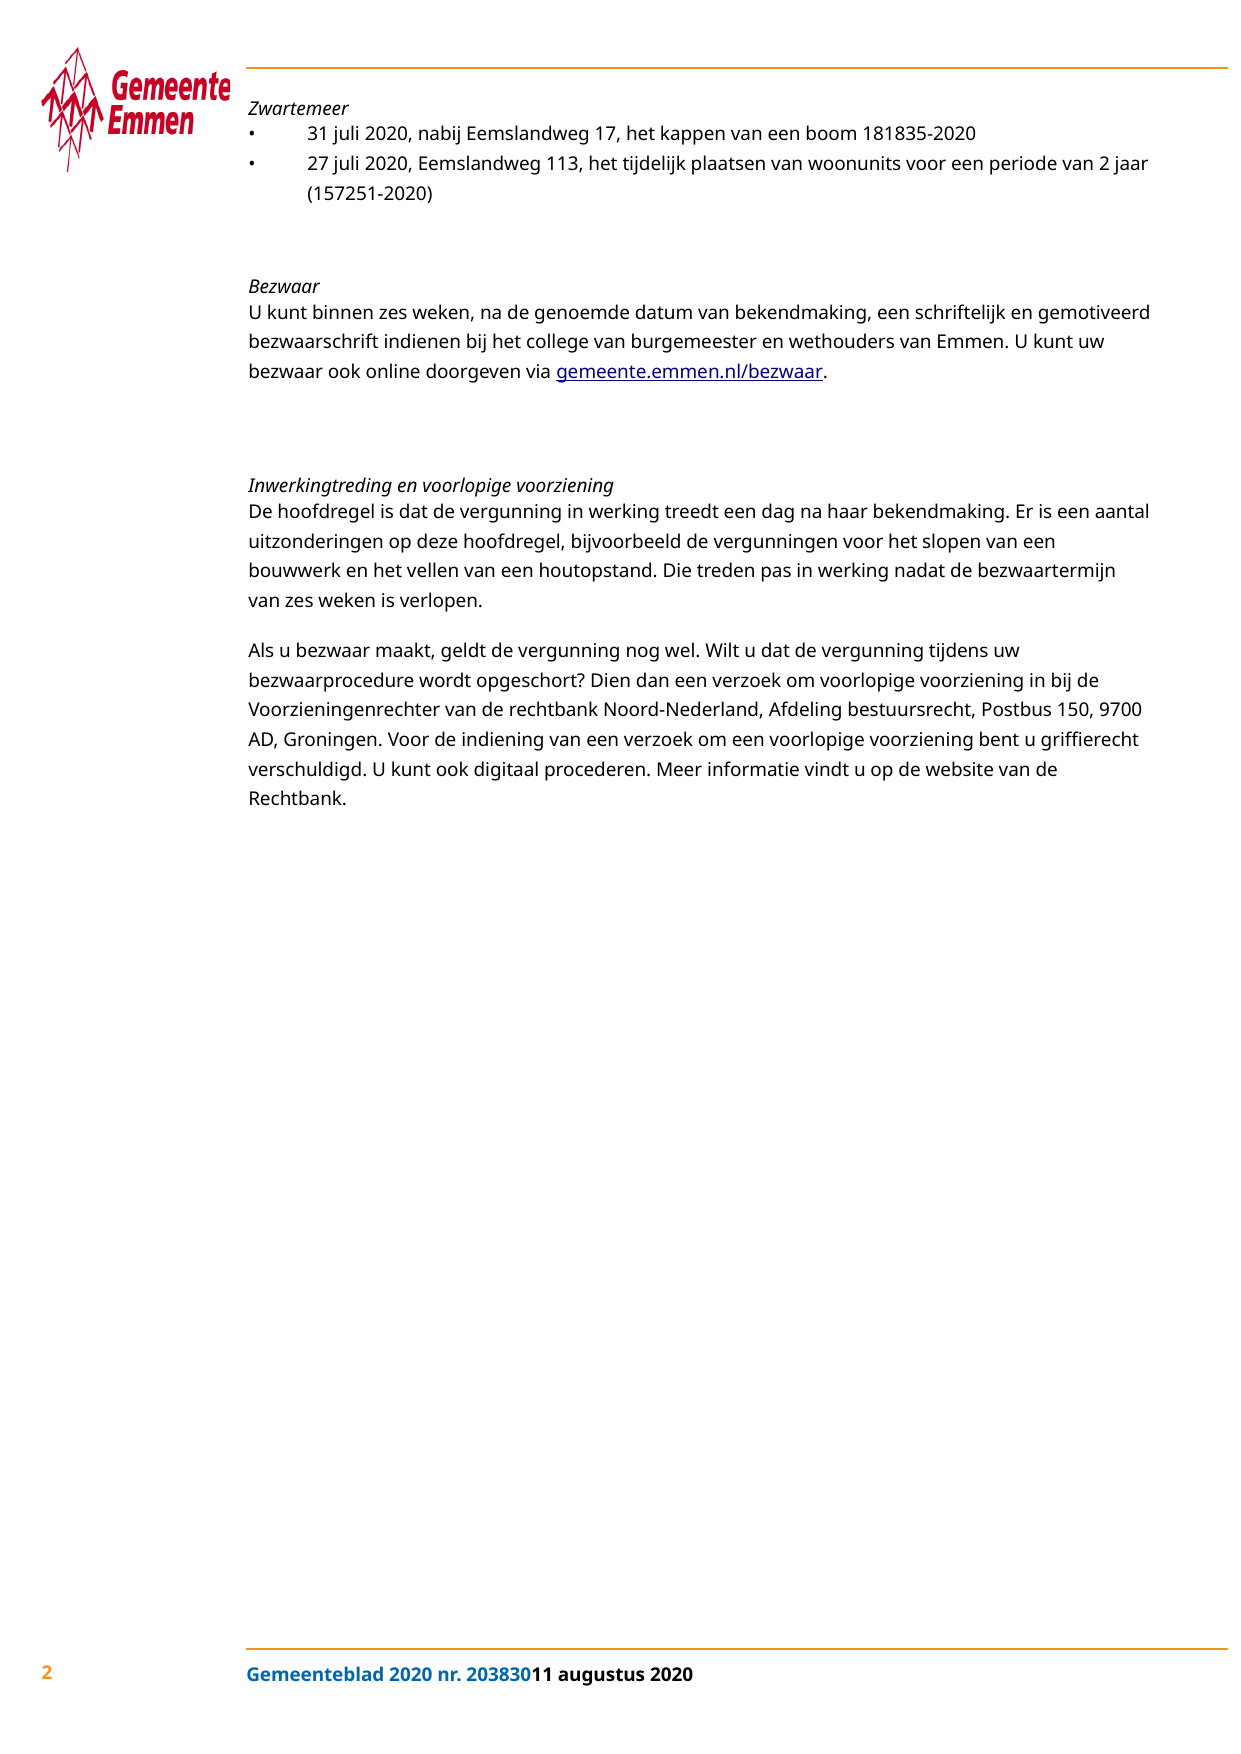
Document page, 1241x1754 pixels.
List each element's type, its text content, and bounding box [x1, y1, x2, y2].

picture [41, 47, 231, 172]
text Zwartemeer [248, 95, 1152, 121]
text Als u bezwaar maakt, geldt de vergunning nog wel. Wilt u dat de vergunning tijdens uw bezwaarprocedure wordt opgeschort? Dien dan een verzoek om voorlopige voorziening in bij de Voorzieningenrechter van de rechtbank Noord-Nederland, Afdeling bestuursrecht, Postbus 150, 9700 AD, Groningen. Voor de indiening van een verzoek om een voorlopige voorziening bent u griffierecht verschuldigd. U kunt ook digitaal procederen. Meer informatie vindt u op de website van de Rechtbank. [248, 637, 1152, 811]
list 31 juli 2020, nabij Eemslandweg 17, het kappen van een boom 181835-2020 [248, 121, 1152, 146]
text Bezwaar [248, 273, 1152, 299]
text De hoofdregel is dat de vergunning in werking treedt een dag na haar bekendmaking. Er is een aantal uitzonderingen op deze hoofdregel, bijvoorbeeld de vergunningen voor het slopen van een bouwwerk en het vellen van een houtopstand. Die treden pas in werking nadat de bezwaartermijn van zes weken is verlopen. [248, 498, 1152, 613]
list 27 juli 2020, Eemslandweg 113, het tijdelijk plaatsen van woonunits voor een periode van 2 jaar (157251-2020) [248, 150, 1152, 205]
text Inwerkingtreding en voorlopige voorziening [248, 472, 1152, 498]
text U kunt binnen zes weken, na de genoemde datum van bekendmaking, een schriftelijk en gemotiveerd bezwaarschrift indienen bij het college van burgemeester en wethouders van Emmen. U kunt uw bezwaar ook online doorgeven via gemeente.emmen.nl/bezwaar. [248, 299, 1152, 384]
